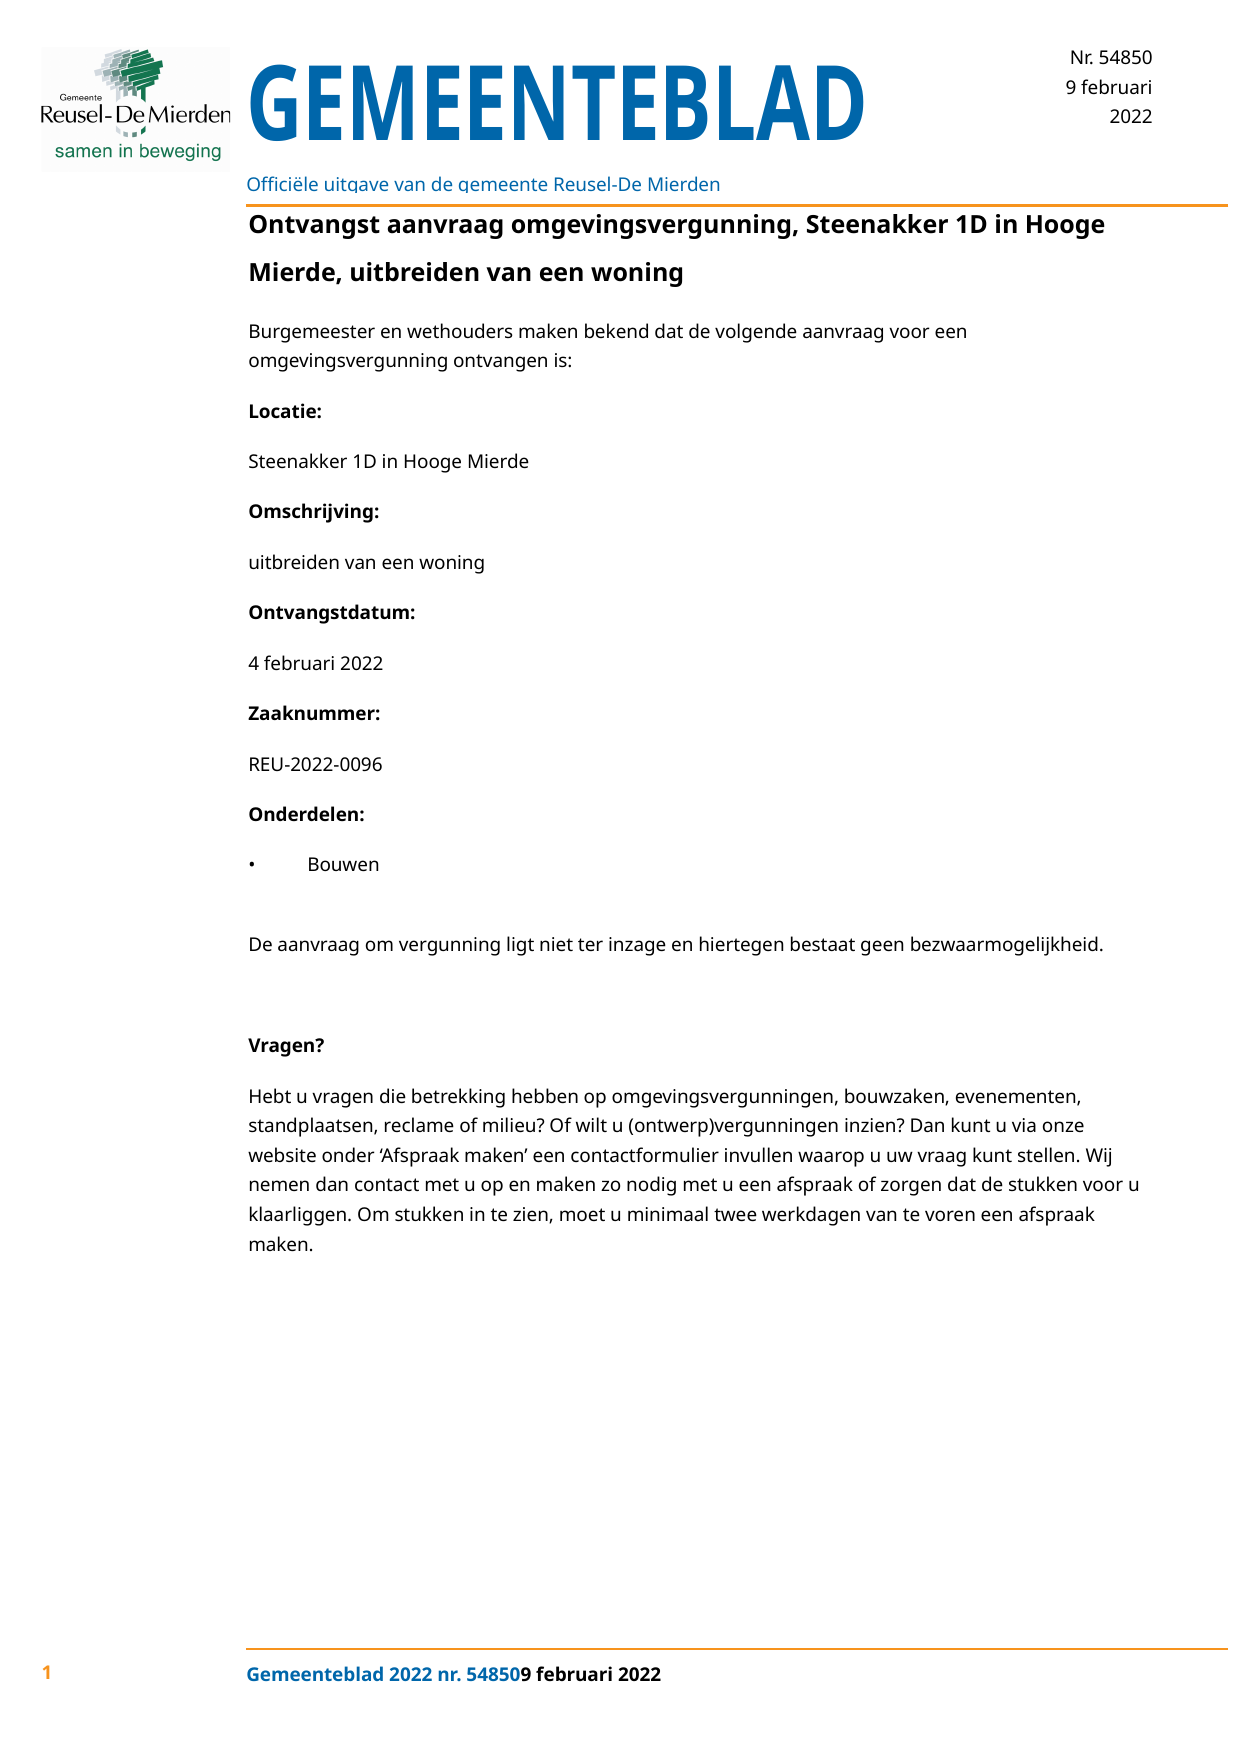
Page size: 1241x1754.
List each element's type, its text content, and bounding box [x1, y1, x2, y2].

text REU-2022-0096 [248, 751, 1152, 777]
text Zaaknummer: [248, 700, 1152, 726]
text De aanvraag om vergunning ligt niet ter inzage en hiertegen bestaat geen bezwaarmogelijkheid. [248, 932, 1152, 957]
text Hebt u vragen die betrekking hebben op omgevingsvergunningen, bouwzaken, evenementen, standplaatsen, reclame of milieu? Of wilt u (ontwerp)vergunningen inzien? Dan kunt u via onze website onder ‘Afspraak maken’ een contactformulier invullen waarop u uw vraag kunt stellen. Wij nemen dan contact met u op en maken zo nodig met u een afspraak of zorgen dat de stukken voor u klaarliggen. Om stukken in te zien, moet u minimaal twee werkdagen van te voren een afspraak maken. [248, 1083, 1152, 1257]
text Onderdelen: [248, 801, 1152, 827]
text Vragen? [248, 1032, 1152, 1058]
text Burgemeester en wethouders maken bekend dat de volgende aanvraag voor een omgevingsvergunning ontvangen is: [248, 318, 1152, 373]
list Bouwen [248, 852, 1152, 877]
text Ontvangst aanvraag omgevingsvergunning, Steenakker 1D in Hooge Mierde, uitbreiden van een woning [248, 207, 1152, 288]
text uitbreiden van een woning [248, 549, 1152, 575]
text Omschrijving: [248, 499, 1152, 524]
text Ontvangstdatum: [248, 599, 1152, 625]
picture [41, 47, 231, 172]
text 4 februari 2022 [248, 650, 1152, 676]
text Steenakker 1D in Hooge Mierde [248, 448, 1152, 474]
text Locatie: [248, 398, 1152, 424]
